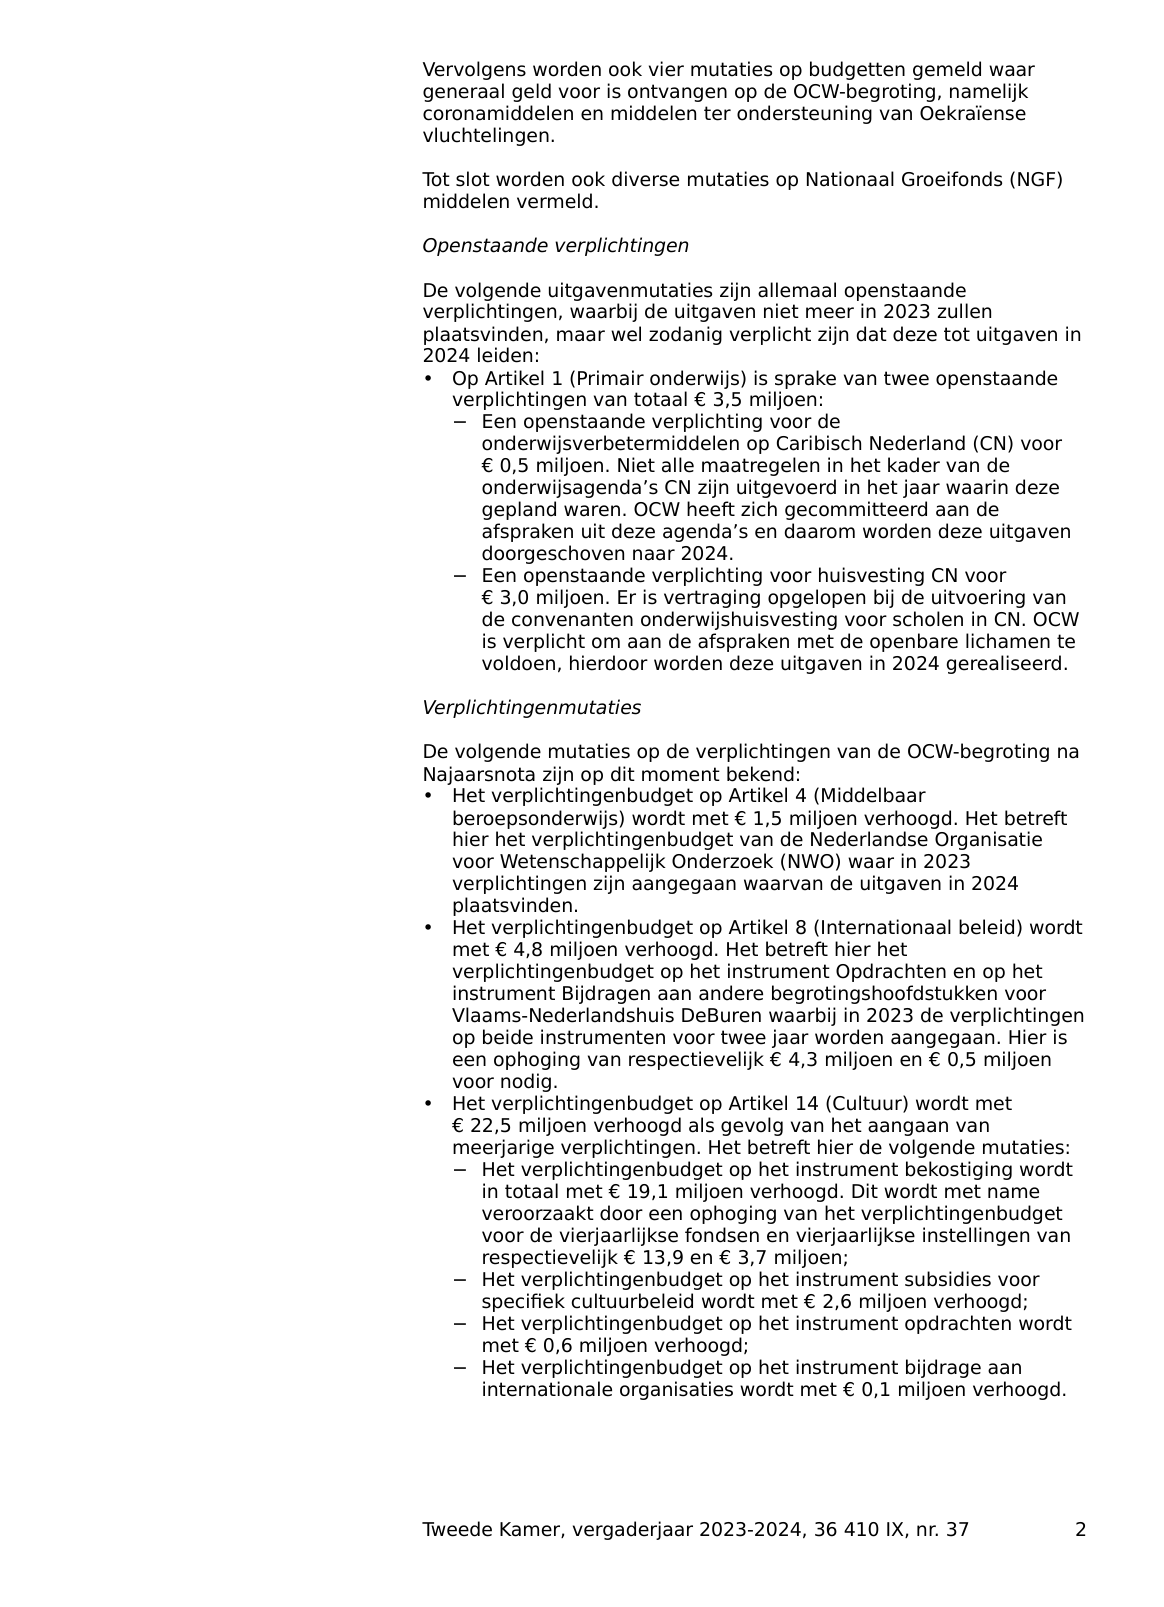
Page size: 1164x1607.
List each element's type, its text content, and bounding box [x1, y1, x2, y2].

text − Het verplichtingenbudget op het instrument opdrachten wordt met € 0,6 miljoen verhoogd; [452, 1313, 1087, 1357]
text − Het verplichtingenbudget op het instrument subsidies voor specifiek cultuurbeleid wordt met € 2,6 miljoen verhoogd; [452, 1269, 1087, 1313]
text • Het verplichtingenbudget op Artikel 8 (Internationaal beleid) wordt met € 4,8 miljoen verhoogd. Het betreft hier het verplichtingenbudget op het instrument Opdrachten en op het instrument Bijdragen aan andere begrotingshoofdstukken voor Vlaams-Nederlandshuis DeBuren waarbij in 2023 de verplichtingen op beide instrumenten voor twee jaar worden aangegaan. Hier is een ophoging van respectievelijk € 4,3 miljoen en € 0,5 miljoen voor nodig. [422, 917, 1087, 1093]
text − Het verplichtingenbudget op het instrument bijdrage aan internationale organisaties wordt met € 0,1 miljoen verhoogd. [452, 1357, 1087, 1401]
text • Op Artikel 1 (Primair onderwijs) is sprake van twee openstaande verplichtingen van totaal € 3,5 miljoen: [422, 367, 1087, 411]
text De volgende mutaties op de verplichtingen van de OCW-begroting na Najaarsnota zijn op dit moment bekend: [422, 741, 1087, 785]
text • Het verplichtingenbudget op Artikel 14 (Cultuur) wordt met € 22,5 miljoen verhoogd als gevolg van het aangaan van meerjarige verplichtingen. Het betreft hier de volgende mutaties: [422, 1093, 1087, 1159]
text De volgende uitgavenmutaties zijn allemaal openstaande verplichtingen, waarbij de uitgaven niet meer in 2023 zullen plaatsvinden, maar wel zodanig verplicht zijn dat deze tot uitgaven in 2024 leiden: [422, 279, 1087, 367]
text − Een openstaande verplichting voor de onderwijsverbetermiddelen op Caribisch Nederland (CN) voor € 0,5 miljoen. Niet alle maatregelen in het kader van de onderwijsagenda’s CN zijn uitgevoerd in het jaar waarin deze gepland waren. OCW heeft zich gecommitteerd aan de afspraken uit deze agenda’s en daarom worden deze uitgaven doorgeschoven naar 2024. [452, 411, 1087, 565]
subtitle Openstaande verplichtingen [422, 235, 1087, 257]
text • Het verplichtingenbudget op Artikel 4 (Middelbaar beroepsonderwijs) wordt met € 1,5 miljoen verhoogd. Het betreft hier het verplichtingenbudget van de Nederlandse Organisatie voor Wetenschappelijk Onderzoek (NWO) waar in 2023 verplichtingen zijn aangegaan waarvan de uitgaven in 2024 plaatsvinden. [422, 785, 1087, 917]
subtitle Verplichtingenmutaties [422, 697, 1087, 719]
text − Een openstaande verplichting voor huisvesting CN voor € 3,0 miljoen. Er is vertraging opgelopen bij de uitvoering van de convenanten onderwijshuisvesting voor scholen in CN. OCW is verplicht om aan de afspraken met de openbare lichamen te voldoen, hierdoor worden deze uitgaven in 2024 gerealiseerd. [452, 565, 1087, 675]
text − Het verplichtingenbudget op het instrument bekostiging wordt in totaal met € 19,1 miljoen verhoogd. Dit wordt met name veroorzaakt door een ophoging van het verplichtingenbudget voor de vierjaarlijkse fondsen en vierjaarlijkse instellingen van respectievelijk € 13,9 en € 3,7 miljoen; [452, 1159, 1087, 1269]
text Vervolgens worden ook vier mutaties op budgetten gemeld waar generaal geld voor is ontvangen op de OCW-begroting, namelijk coronamiddelen en middelen ter ondersteuning van Oekraïense vluchtelingen. [422, 59, 1087, 147]
text Tot slot worden ook diverse mutaties op Nationaal Groeifonds (NGF) middelen vermeld. [422, 169, 1087, 213]
